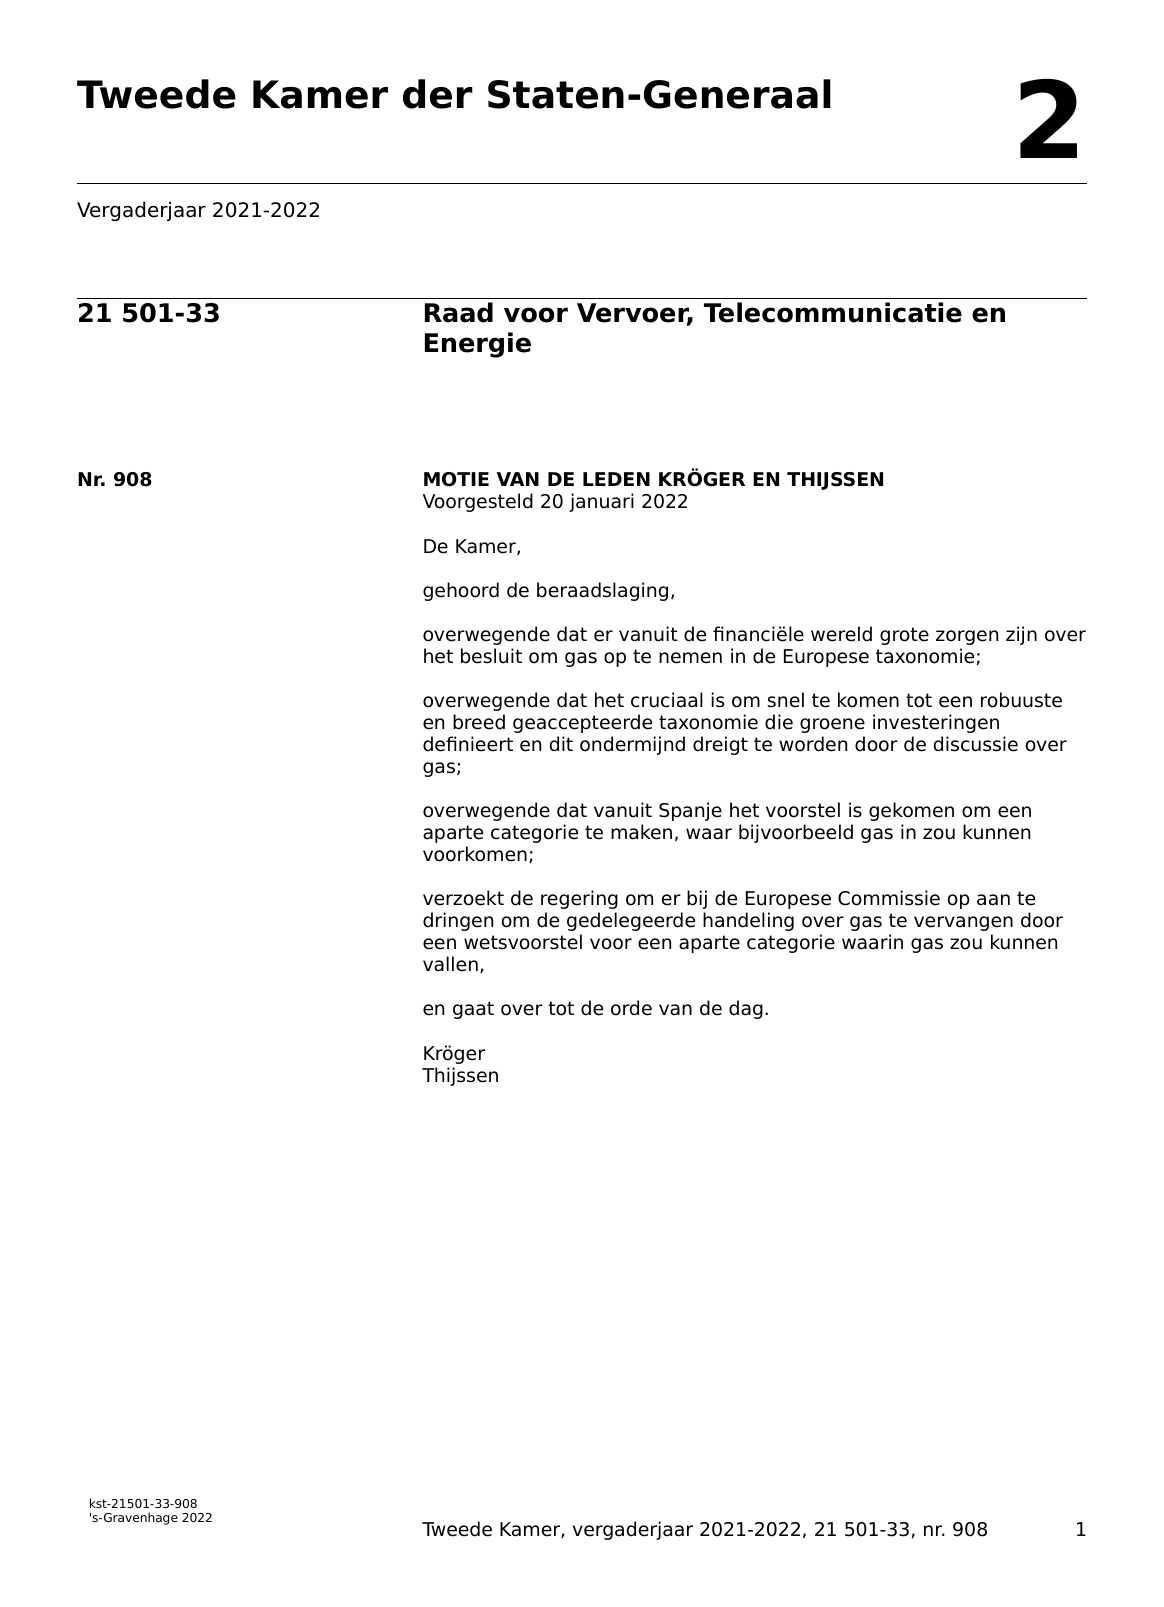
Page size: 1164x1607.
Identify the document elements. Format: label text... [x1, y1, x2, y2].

text 's-Gravenhage 2022 [88, 1511, 323, 1525]
text Kröger [422, 1042, 1087, 1064]
text Thijssen [422, 1064, 1087, 1086]
text Voorgesteld 20 januari 2022 [422, 491, 1087, 513]
text en gaat over tot de orde van de dag. [422, 998, 1087, 1020]
text overwegende dat het cruciaal is om snel te komen tot een robuuste en breed geaccepteerde taxonomie die groene investeringen definieert en dit ondermijnd dreigt te worden door de discussie over gas; [422, 690, 1087, 778]
table_cell Vergaderjaar 2021-2022 [77, 184, 1087, 298]
text overwegende dat er vanuit de financiële wereld grote zorgen zijn over het besluit om gas op te nemen in de Europese taxonomie; [422, 624, 1087, 668]
text kst-21501-33-908 [88, 1497, 323, 1511]
table_header Tweede Kamer der Staten-Generaal [77, 59, 886, 183]
text overwegende dat vanuit Spanje het voorstel is gekomen om een aparte categorie te maken, waar bijvoorbeeld gas in zou kunnen voorkomen; [422, 800, 1087, 866]
text verzoekt de regering om er bij de Europese Commissie op aan te dringen om de gedelegeerde handeling over gas te vervangen door een wetsvoorstel voor een aparte categorie waarin gas zou kunnen vallen, [422, 888, 1087, 976]
subtitle 21 501-33 Raad voor Vervoer, Telecommunicatie en Energie [77, 299, 1087, 358]
subtitle Nr. 908 MOTIE VAN DE LEDEN KRÖGER EN THIJSSEN [77, 469, 1087, 491]
text gehoord de beraadslaging, [422, 580, 1087, 602]
text De Kamer, [422, 536, 1087, 557]
table_header 2 [886, 59, 1087, 183]
